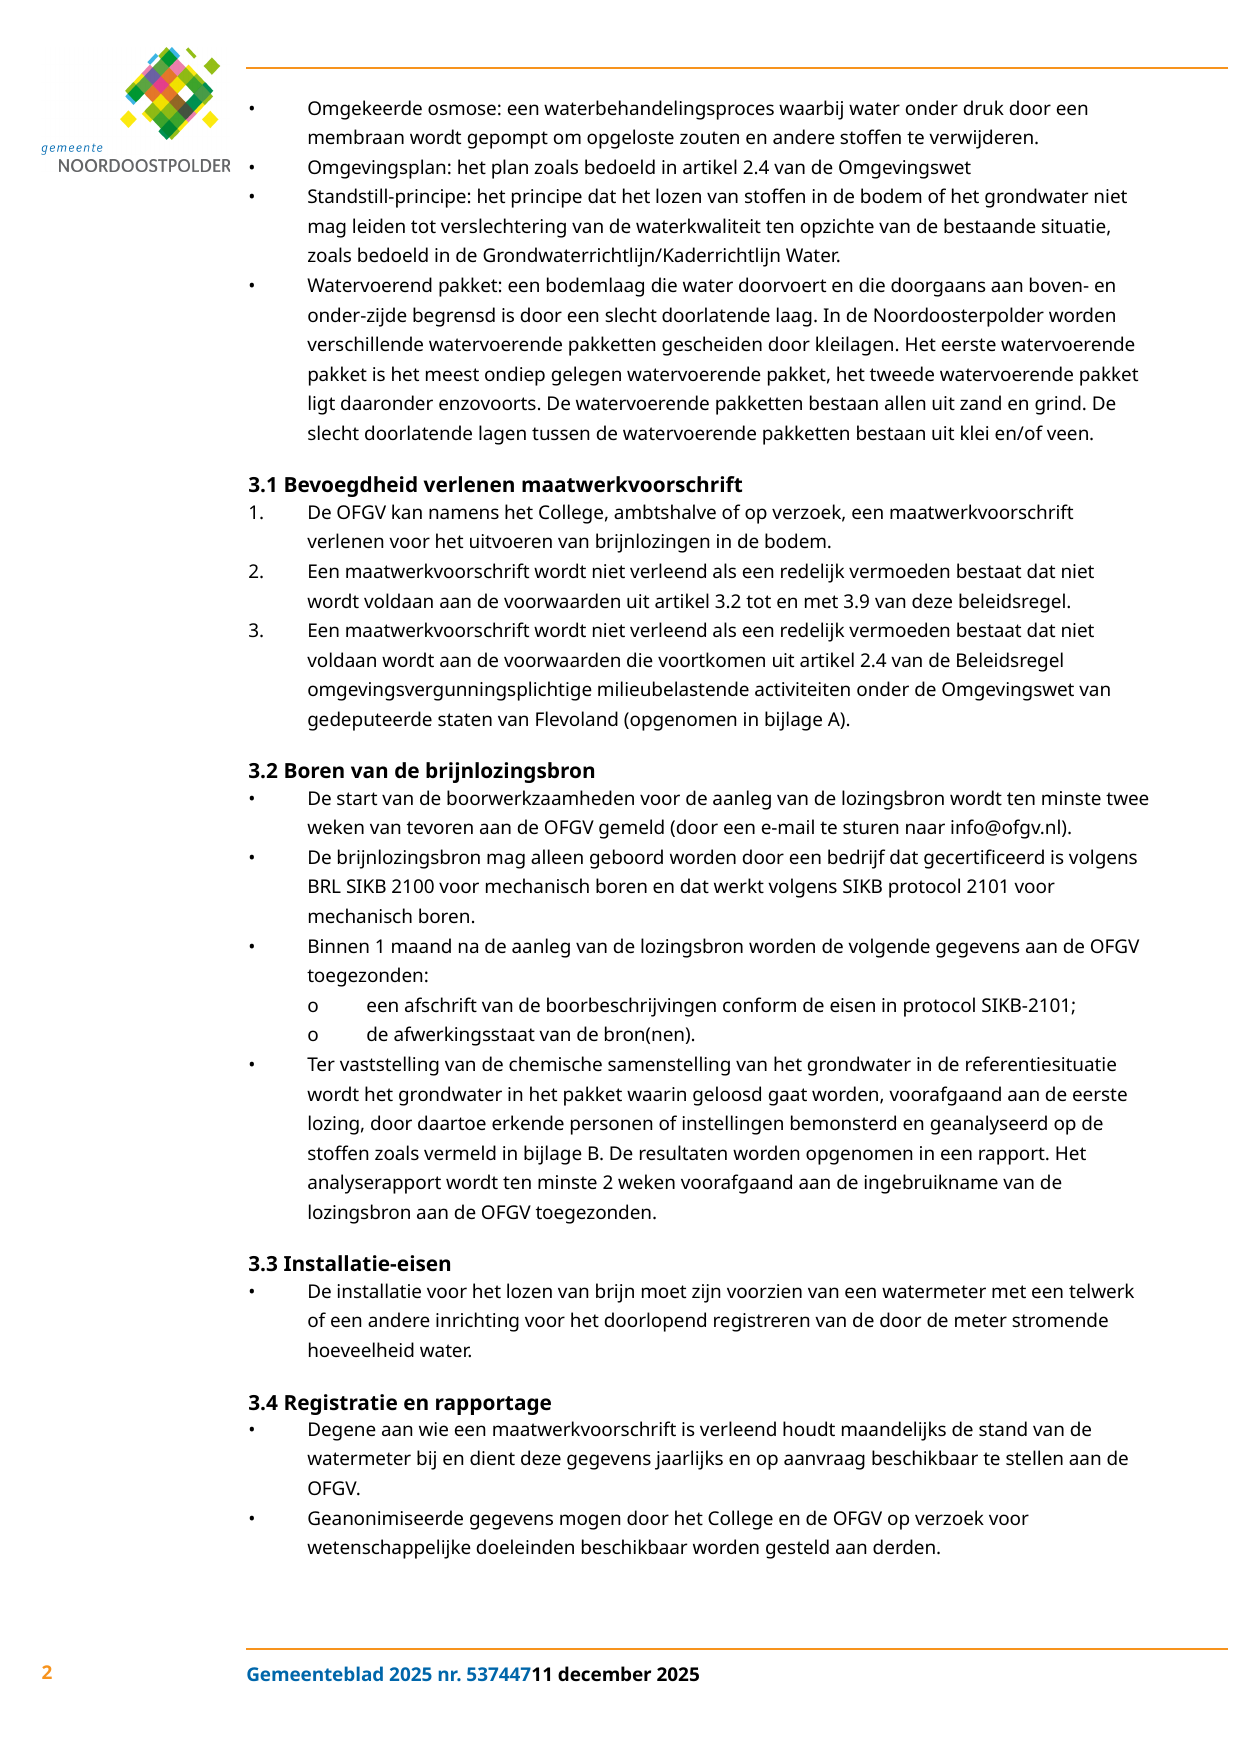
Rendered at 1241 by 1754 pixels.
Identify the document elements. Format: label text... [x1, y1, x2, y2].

picture [41, 47, 231, 172]
list Degene aan wie een maatwerkvoorschrift is verleend houdt maandelijks de stand van de watermeter bij en dient deze gegevens jaarlijks en op aanvraag beschikbaar te stellen aan de OFGV. [248, 1416, 1152, 1501]
text 3.2 Boren van de brijnlozingsbron [248, 757, 1152, 785]
list Omgevingsplan: het plan zoals bedoeld in artikel 2.4 van de Omgevingswet [248, 154, 1152, 180]
list Ter vaststelling van de chemische samenstelling van het grondwater in de referentiesituatie wordt het grondwater in het pakket waarin geloosd gaat worden, voorafgaand aan de eerste lozing, door daartoe erkende personen of instellingen bemonsterd en geanalyseerd op de stoffen zoals vermeld in bijlage B. De resultaten worden opgenomen in een rapport. Het analyserapport wordt ten minste 2 weken voorafgaand aan de ingebruikname van de lozingsbron aan de OFGV toegezonden. [248, 1051, 1152, 1225]
text 3.3 Installatie-eisen [248, 1249, 1152, 1278]
list Omgekeerde osmose: een waterbehandelingsproces waarbij water onder druk door een membraan wordt gepompt om opgeloste zouten en andere stoffen te verwijderen. [248, 95, 1152, 150]
list Een maatwerkvoorschrift wordt niet verleend als een redelijk vermoeden bestaat dat niet wordt voldaan aan de voorwaarden uit artikel 3.2 tot en met 3.9 van deze beleidsregel. [248, 558, 1152, 613]
list Geanonimiseerde gegevens mogen door het College en de OFGV op verzoek voor wetenschappelijke doeleinden beschikbaar worden gesteld aan derden. [248, 1505, 1152, 1560]
list Standstill-principe: het principe dat het lozen van stoffen in de bodem of het grondwater niet mag leiden tot verslechtering van de waterkwaliteit ten opzichte van de bestaande situatie, zoals bedoeld in de Grondwaterrichtlijn/Kaderrichtlijn Water. [248, 183, 1152, 268]
text 3.4 Registratie en rapportage [248, 1388, 1152, 1416]
list De OFGV kan namens het College, ambtshalve of op verzoek, een maatwerkvoorschrift verlenen voor het uitvoeren van brijnlozingen in de bodem. [248, 499, 1152, 554]
list een afschrift van de boorbeschrijvingen conform de eisen in protocol SIKB-2101; [307, 992, 1152, 1018]
text 3.1 Bevoegdheid verlenen maatwerkvoorschrift [248, 471, 1152, 499]
list Binnen 1 maand na de aanleg van de lozingsbron worden de volgende gegevens aan de OFGV toegezonden: [248, 933, 1152, 988]
list De installatie voor het lozen van brijn moet zijn voorzien van een watermeter met een telwerk of een andere inrichting voor het doorlopend registreren van de door de meter stromende hoeveelheid water. [248, 1278, 1152, 1363]
list de afwerkingsstaat van de bron(nen). [307, 1022, 1152, 1047]
list De brijnlozingsbron mag alleen geboord worden door een bedrijf dat gecertificeerd is volgens BRL SIKB 2100 voor mechanisch boren en dat werkt volgens SIKB protocol 2101 voor mechanisch boren. [248, 844, 1152, 929]
list De start van de boorwerkzaamheden voor de aanleg van de lozingsbron wordt ten minste twee weken van tevoren aan de OFGV gemeld (door een e-mail te sturen naar info@ofgv.nl). [248, 785, 1152, 840]
list Een maatwerkvoorschrift wordt niet verleend als een redelijk vermoeden bestaat dat niet voldaan wordt aan de voorwaarden die voortkomen uit artikel 2.4 van de Beleidsregel omgevingsvergunningsplichtige milieubelastende activiteiten onder de Omgevingswet van gedeputeerde staten van Flevoland (opgenomen in bijlage A). [248, 617, 1152, 732]
list Watervoerend pakket: een bodemlaag die water doorvoert en die doorgaans aan boven- en onder-zijde begrensd is door een slecht doorlatende laag. In de Noordoosterpolder worden verschillende watervoerende pakketten gescheiden door kleilagen. Het eerste watervoerende pakket is het meest ondiep gelegen watervoerende pakket, het tweede watervoerende pakket ligt daaronder enzovoorts. De watervoerende pakketten bestaan allen uit zand en grind. De slecht doorlatende lagen tussen de watervoerende pakketten bestaan uit klei en/of veen. [248, 272, 1152, 446]
